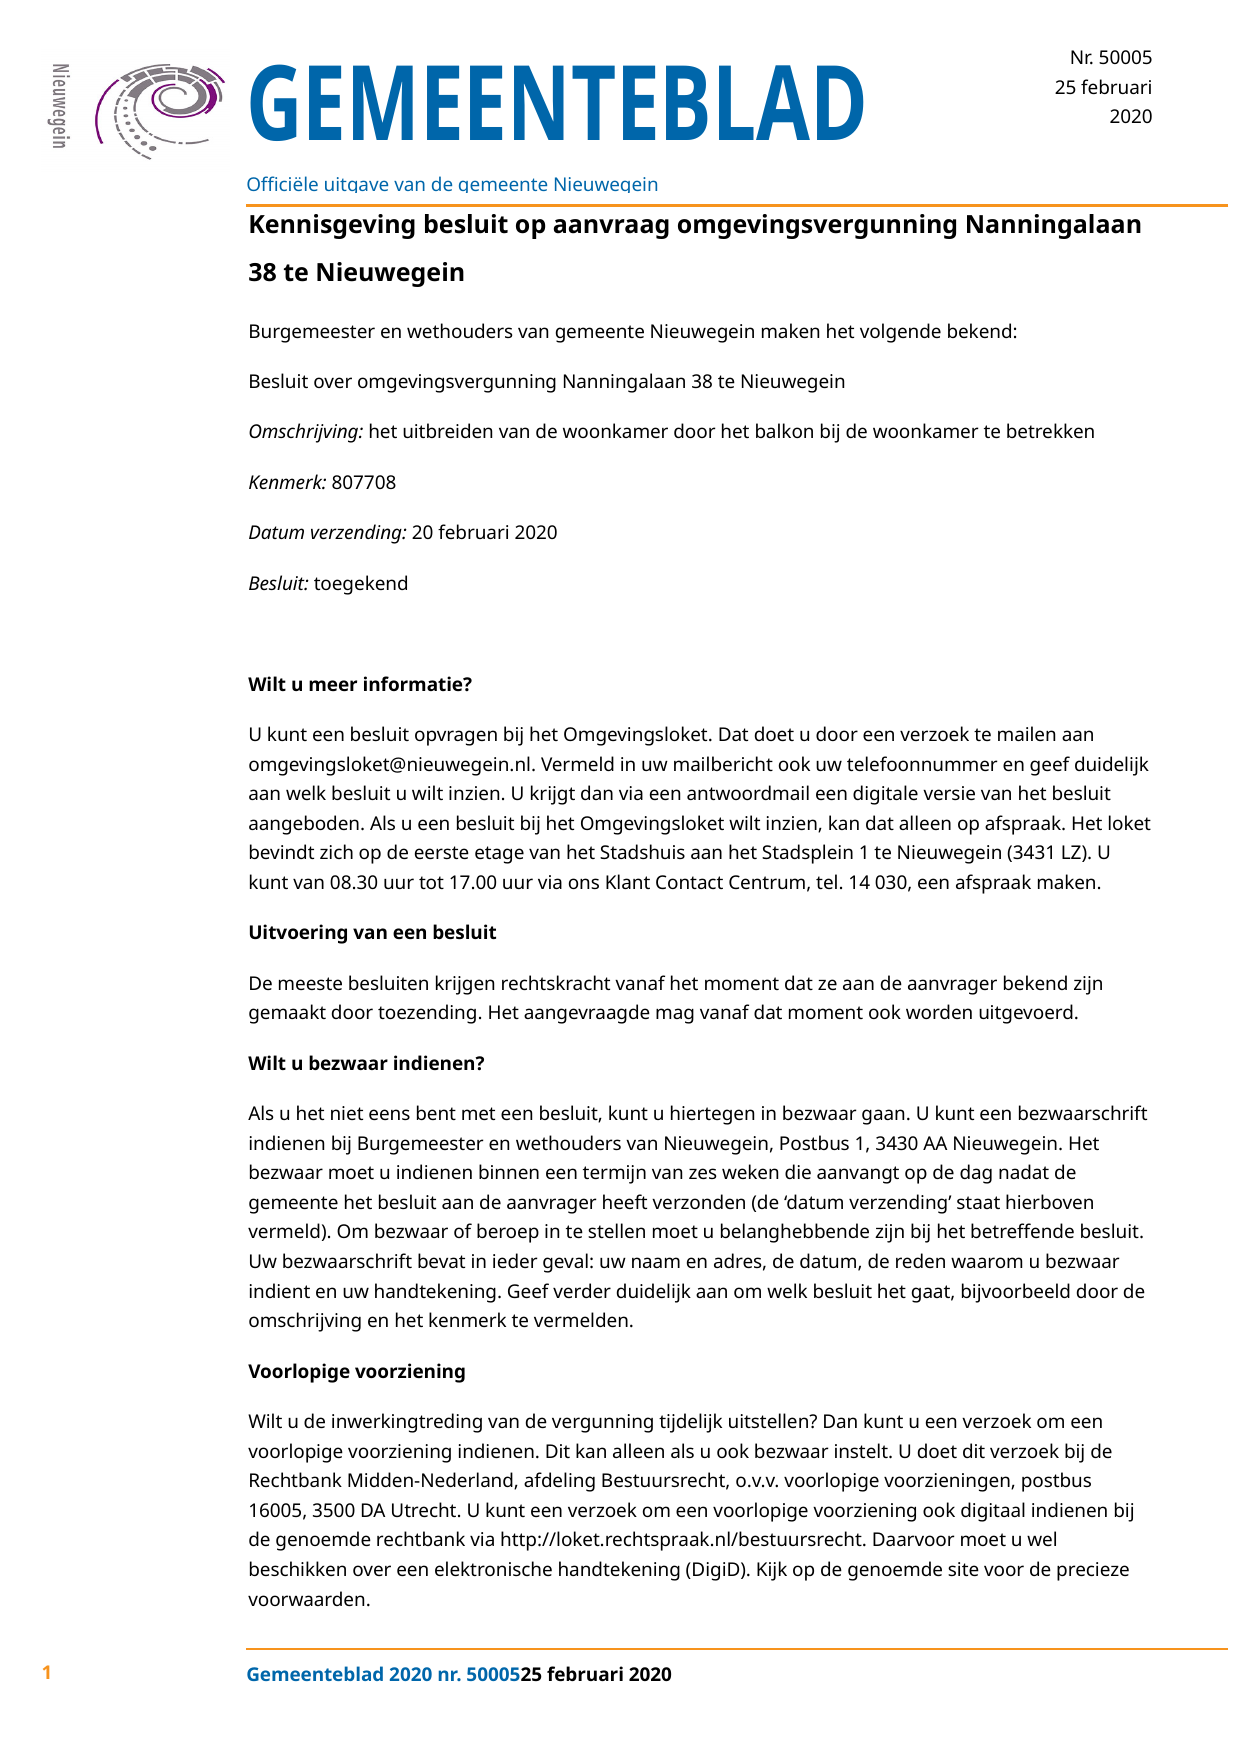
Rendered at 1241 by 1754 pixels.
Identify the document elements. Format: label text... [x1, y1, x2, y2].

picture [41, 47, 231, 172]
text Besluit over omgevingsvergunning Nanningalaan 38 te Nieuwegein [248, 368, 1152, 394]
text Wilt u de inwerkingtreding van de vergunning tijdelijk uitstellen? Dan kunt u een verzoek om een voorlopige voorziening indienen. Dit kan alleen als u ook bezwaar instelt. U doet dit verzoek bij de Rechtbank Midden-Nederland, afdeling Bestuursrecht, o.v.v. voorlopige voorzieningen, postbus 16005, 3500 DA Utrecht. U kunt een verzoek om een voorlopige voorziening ook digitaal indienen bij de genoemde rechtbank via http://loket.rechtspraak.nl/bestuursrecht. Daarvoor moet u wel beschikken over een elektronische handtekening (DigiD). Kijk op de genoemde site voor de precieze voorwaarden. [248, 1408, 1152, 1612]
text Kennisgeving besluit op aanvraag omgevingsvergunning Nanningalaan 38 te Nieuwegein [248, 207, 1152, 288]
text Kenmerk: 807708 [248, 469, 1152, 495]
text Datum verzending: 20 februari 2020 [248, 519, 1152, 545]
text De meeste besluiten krijgen rechtskracht vanaf het moment dat ze aan de aanvrager bekend zijn gemaakt door toezending. Het aangevraagde mag vanaf dat moment ook worden uitgevoerd. [248, 970, 1152, 1025]
text Omschrijving: het uitbreiden van de woonkamer door het balkon bij de woonkamer te betrekken [248, 419, 1152, 444]
text Wilt u meer informatie? [248, 671, 1152, 697]
text Uitvoering van een besluit [248, 919, 1152, 945]
text Als u het niet eens bent met een besluit, kunt u hiertegen in bezwaar gaan. U kunt een bezwaarschrift indienen bij Burgemeester en wethouders van Nieuwegein, Postbus 1, 3430 AA Nieuwegein. Het bezwaar moet u indienen binnen een termijn van zes weken die aanvangt op de dag nadat de gemeente het besluit aan de aanvrager heeft verzonden (de ‘datum verzending’ staat hierboven vermeld). Om bezwaar of beroep in te stellen moet u belanghebbende zijn bij het betreffende besluit. Uw bezwaarschrift bevat in ieder geval: uw naam en adres, de datum, de reden waarom u bezwaar indient en uw handtekening. Geef verder duidelijk aan om welk besluit het gaat, bijvoorbeeld door de omschrijving en het kenmerk te vermelden. [248, 1100, 1152, 1333]
text Besluit: toegekend [248, 570, 1152, 596]
text U kunt een besluit opvragen bij het Omgevingsloket. Dat doet u door een verzoek te mailen aan omgevingsloket@nieuwegein.nl. Vermeld in uw mailbericht ook uw telefoonnummer en geef duidelijk aan welk besluit u wilt inzien. U krijgt dan via een antwoordmail een digitale versie van het besluit aangeboden. Als u een besluit bij het Omgevingsloket wilt inzien, kan dat alleen op afspraak. Het loket bevindt zich op de eerste etage van het Stadshuis aan het Stadsplein 1 te Nieuwegein (3431 LZ). U kunt van 08.30 uur tot 17.00 uur via ons Klant Contact Centrum, tel. 14 030, een afspraak maken. [248, 721, 1152, 895]
text Burgemeester en wethouders van gemeente Nieuwegein maken het volgende bekend: [248, 318, 1152, 344]
text Wilt u bezwaar indienen? [248, 1050, 1152, 1076]
text Voorlopige voorziening [248, 1358, 1152, 1384]
